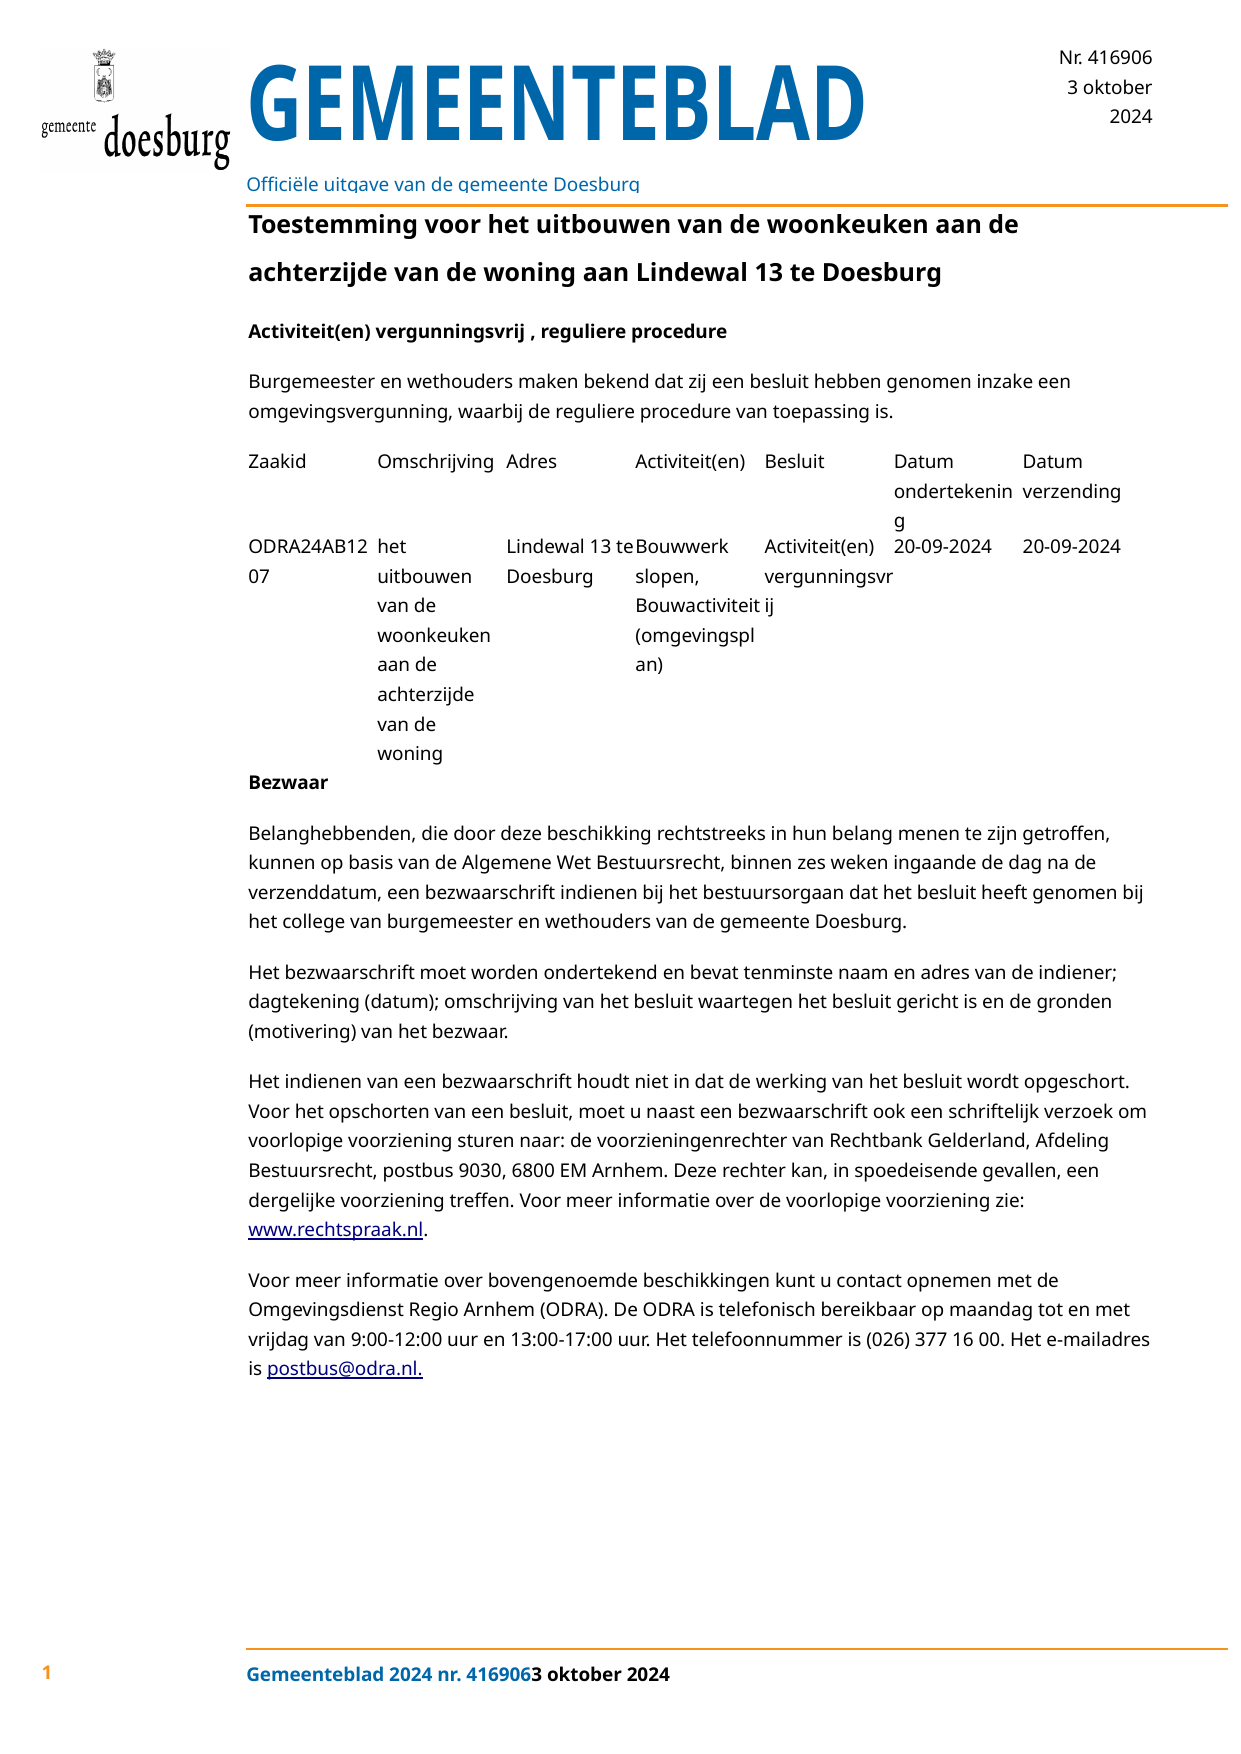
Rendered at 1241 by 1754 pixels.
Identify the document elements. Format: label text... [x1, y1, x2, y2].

table_header Datum verzending [1023, 449, 1152, 533]
text Het bezwaarschrift moet worden ondertekend en bevat tenminste naam en adres van de indiener; dagtekening (datum); omschrijving van het besluit waartegen het besluit gericht is en de gronden (motivering) van het bezwaar. [248, 959, 1152, 1044]
table_cell ODRA24AB1207 [248, 533, 377, 766]
table_header Besluit [764, 449, 893, 533]
table_cell Bouwwerk slopen, Bouwactiviteit (omgevingsplan) [635, 533, 764, 766]
text Toestemming voor het uitbouwen van de woonkeuken aan de achterzijde van de woning aan Lindewal 13 te Doesburg [248, 207, 1152, 288]
table_header Zaakid [248, 449, 377, 533]
table_cell 20-09-2024 [1023, 533, 1152, 766]
table_header Activiteit(en) [635, 449, 764, 533]
text Het indienen van een bezwaarschrift houdt niet in dat de werking van het besluit wordt opgeschort. Voor het opschorten van een besluit, moet u naast een bezwaarschrift ook een schriftelijk verzoek om voorlopige voorziening sturen naar: de voorzieningenrechter van Rechtbank Gelderland, Afdeling Bestuursrecht, postbus 9030, 6800 EM Arnhem. Deze rechter kan, in spoedeisende gevallen, een dergelijke voorziening treffen. Voor meer informatie over de voorlopige voorziening zie: www.rechtspraak.nl. [248, 1068, 1152, 1242]
table_header Adres [506, 449, 635, 533]
text Voor meer informatie over bovengenoemde beschikkingen kunt u contact opnemen met de Omgevingsdienst Regio Arnhem (ODRA). De ODRA is telefonisch bereikbaar op maandag tot en met vrijdag van 9:00-12:00 uur en 13:00-17:00 uur. Het telefoonnummer is (026) 377 16 00. Het e-mailadres is postbus@odra.nl. [248, 1267, 1152, 1381]
table_cell het uitbouwen van de woonkeuken aan de achterzijde van de woning [377, 533, 506, 766]
table_cell Lindewal 13 te Doesburg [506, 533, 635, 766]
text Burgemeester en wethouders maken bekend dat zij een besluit hebben genomen inzake een omgevingsvergunning, waarbij de reguliere procedure van toepassing is. [248, 368, 1152, 424]
picture [41, 47, 231, 172]
text Activiteit(en) vergunningsvrij , reguliere procedure [248, 318, 1152, 344]
table_cell Activiteit(en) vergunningsvrij [764, 533, 893, 766]
text Bezwaar [248, 769, 1152, 795]
text Belanghebbenden, die door deze beschikking rechtstreeks in hun belang menen te zijn getroffen, kunnen op basis van de Algemene Wet Bestuursrecht, binnen zes weken ingaande de dag na de verzenddatum, een bezwaarschrift indienen bij het bestuursorgaan dat het besluit heeft genomen bij het college van burgemeester en wethouders van de gemeente Doesburg. [248, 820, 1152, 934]
table_header Omschrijving [377, 449, 506, 533]
table_header Datum ondertekening [894, 449, 1022, 533]
table_cell 20-09-2024 [894, 533, 1022, 766]
